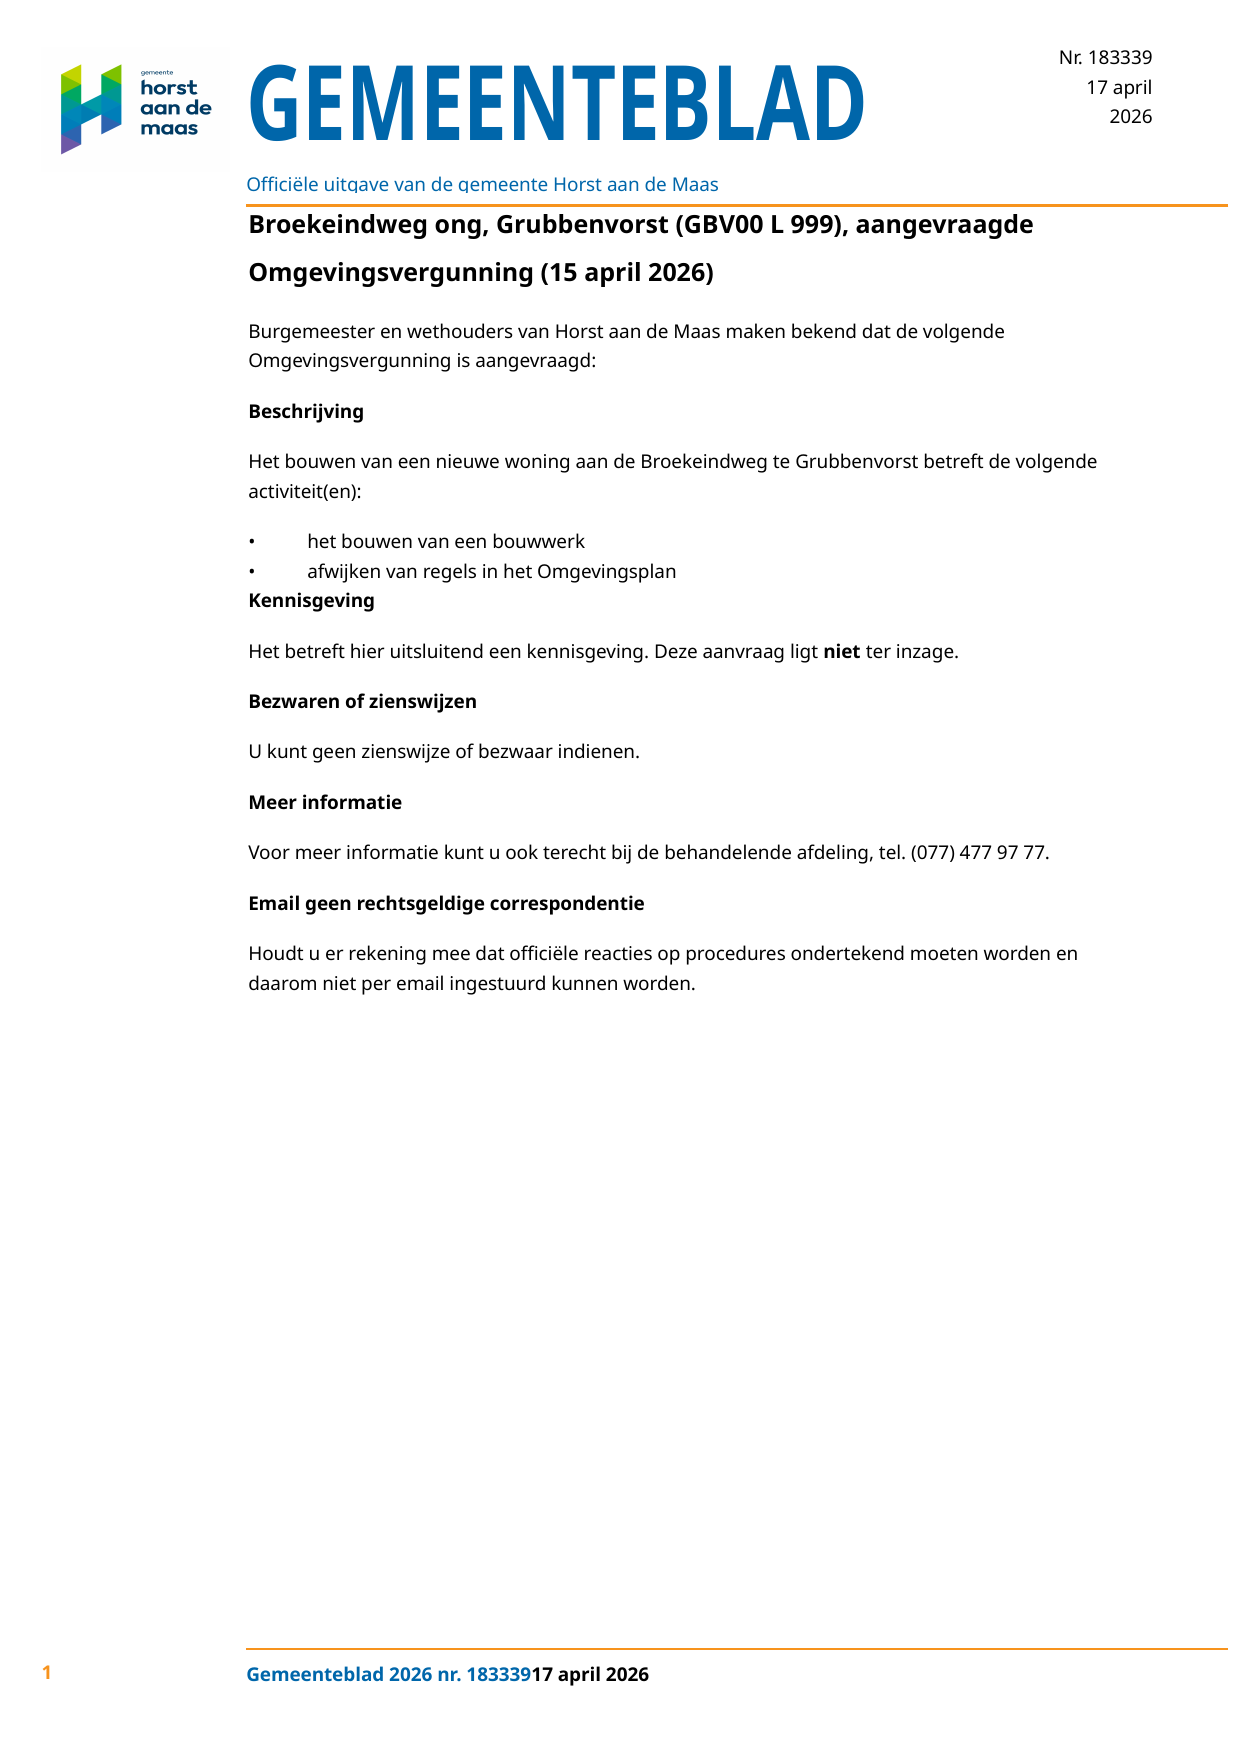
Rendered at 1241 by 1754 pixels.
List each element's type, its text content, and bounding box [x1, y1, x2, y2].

text Bezwaren of zienswijzen [248, 688, 1152, 714]
text Houdt u er rekening mee dat officiële reacties op procedures ondertekend moeten worden en daarom niet per email ingestuurd kunnen worden. [248, 940, 1152, 996]
text Voor meer informatie kunt u ook terecht bij de behandelende afdeling, tel. (077) 477 97 77. [248, 839, 1152, 865]
text Beschrijving [248, 398, 1152, 424]
text Meer informatie [248, 789, 1152, 815]
text Het betreft hier uitsluitend een kennisgeving. Deze aanvraag ligt niet ter inzage. [248, 638, 1152, 664]
list het bouwen van een bouwwerk [248, 528, 1152, 554]
text Burgemeester en wethouders van Horst aan de Maas maken bekend dat de volgende Omgevingsvergunning is aangevraagd: [248, 318, 1152, 373]
picture [41, 47, 231, 172]
list afwijken van regels in het Omgevingsplan [248, 558, 1152, 584]
text Email geen rechtsgeldige correspondentie [248, 890, 1152, 916]
text Broekeindweg ong, Grubbenvorst (GBV00 L 999), aangevraagde Omgevingsvergunning (15 april 2026) [248, 207, 1152, 288]
text Het bouwen van een nieuwe woning aan de Broekeindweg te Grubbenvorst betreft de volgende activiteit(en): [248, 448, 1152, 504]
text U kunt geen zienswijze of bezwaar indienen. [248, 739, 1152, 764]
text Kennisgeving [248, 587, 1152, 613]
